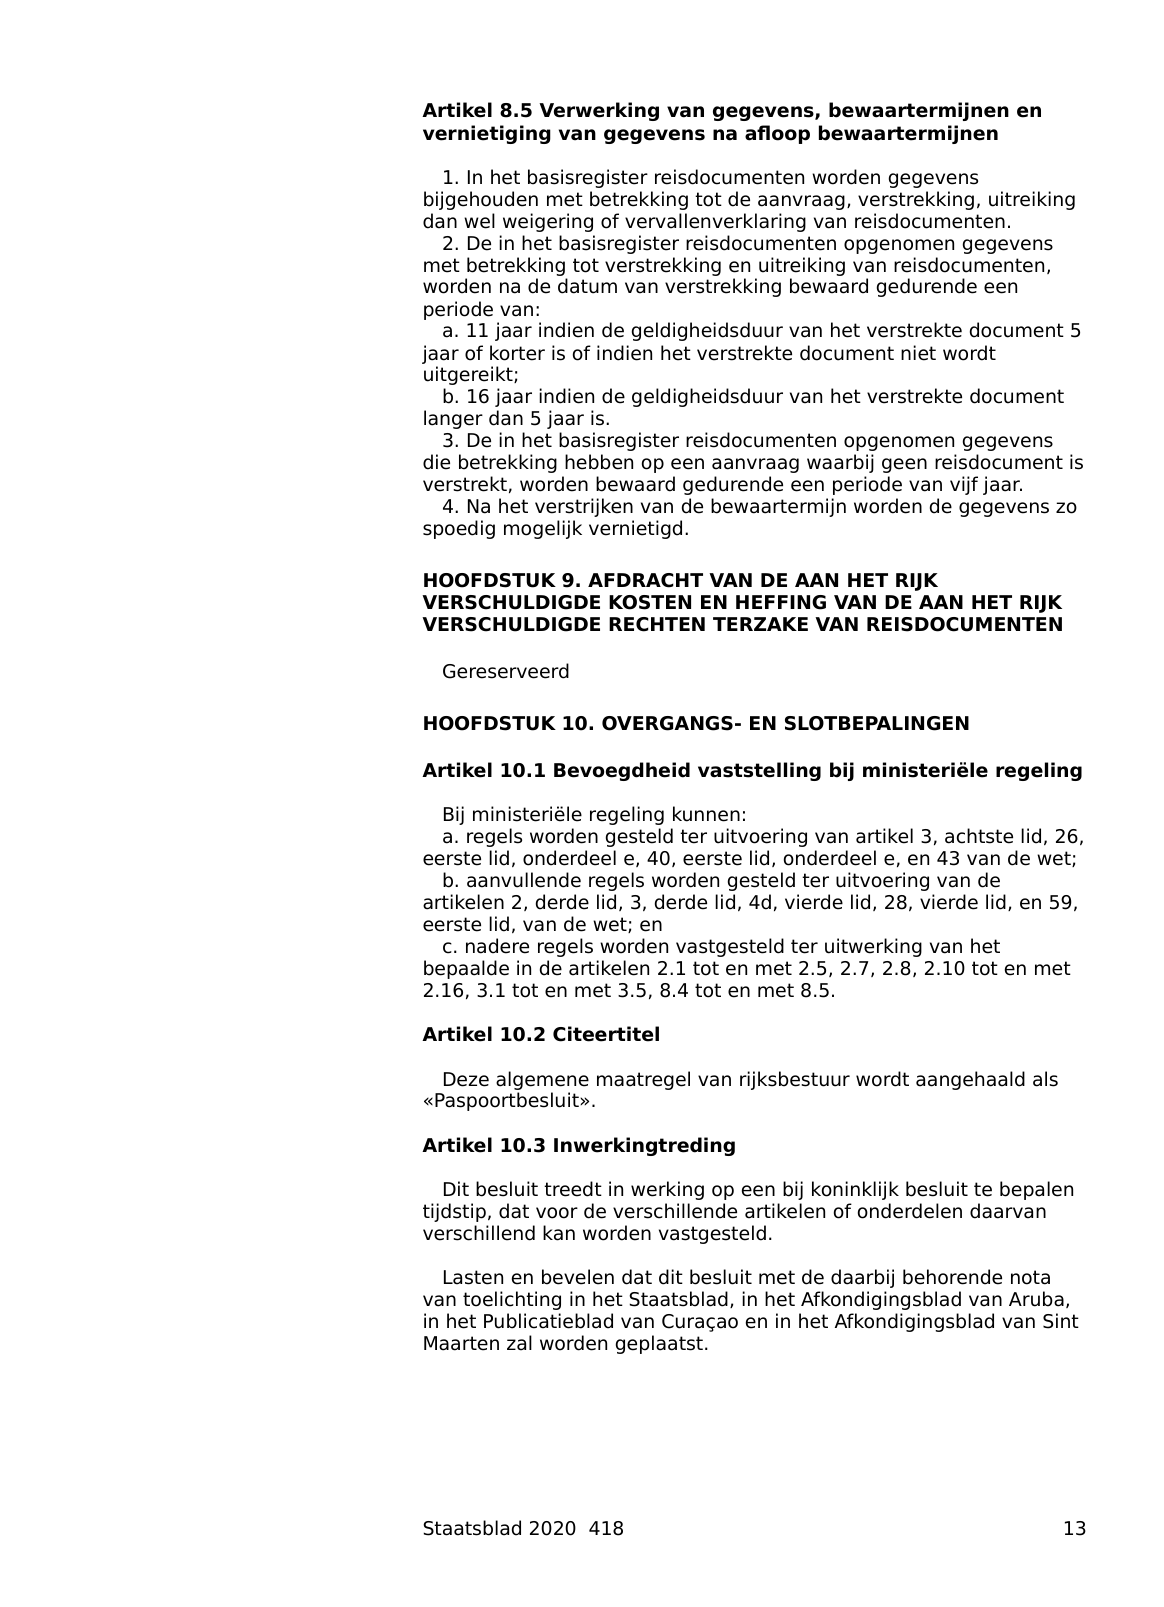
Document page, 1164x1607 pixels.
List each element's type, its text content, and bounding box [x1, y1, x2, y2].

subtitle HOOFDSTUK 10. OVERGANGS- EN SLOTBEPALINGEN [422, 713, 1087, 735]
text a. 11 jaar indien de geldigheidsduur van het verstrekte document 5 jaar of korter is of indien het verstrekte document niet wordt uitgereikt; [422, 320, 1087, 386]
subtitle Artikel 10.3 Inwerkingtreding [422, 1134, 1087, 1157]
text 4. Na het verstrijken van de bewaartermijn worden de gegevens zo spoedig mogelijk vernietigd. [422, 496, 1087, 540]
text Bij ministeriële regeling kunnen: [422, 804, 1087, 826]
text b. 16 jaar indien de geldigheidsduur van het verstrekte document langer dan 5 jaar is. [422, 386, 1087, 430]
text Lasten en bevelen dat dit besluit met de daarbij behorende nota van toelichting in het Staatsblad, in het Afkondigingsblad van Aruba, in het Publicatieblad van Curaçao en in het Afkondigingsblad van Sint Maarten zal worden geplaatst. [422, 1267, 1087, 1355]
text c. nadere regels worden vastgesteld ter uitwerking van het bepaalde in de artikelen 2.1 tot en met 2.5, 2.7, 2.8, 2.10 tot en met 2.16, 3.1 tot en met 3.5, 8.4 tot en met 8.5. [422, 936, 1087, 1002]
subtitle Artikel 8.5 Verwerking van gegevens, bewaartermijnen en vernietiging van gegevens na afloop bewaartermijnen [422, 100, 1087, 144]
text Dit besluit treedt in werking op een bij koninklijk besluit te bepalen tijdstip, dat voor de verschillende artikelen of onderdelen daarvan verschillend kan worden vastgesteld. [422, 1179, 1087, 1245]
subtitle Artikel 10.2 Citeertitel [422, 1024, 1087, 1046]
subtitle HOOFDSTUK 9. AFDRACHT VAN DE AAN HET RIJK VERSCHULDIGDE KOSTEN EN HEFFING VAN DE AAN HET RIJK VERSCHULDIGDE RECHTEN TERZAKE VAN REISDOCUMENTEN [422, 570, 1087, 636]
text 1. In het basisregister reisdocumenten worden gegevens bijgehouden met betrekking tot de aanvraag, verstrekking, uitreiking dan wel weigering of vervallenverklaring van reisdocumenten. [422, 167, 1087, 232]
text Gereserveerd [422, 661, 1087, 683]
text a. regels worden gesteld ter uitvoering van artikel 3, achtste lid, 26, eerste lid, onderdeel e, 40, eerste lid, onderdeel e, en 43 van de wet; [422, 826, 1087, 870]
subtitle Artikel 10.1 Bevoegdheid vaststelling bij ministeriële regeling [422, 760, 1087, 782]
text Deze algemene maatregel van rijksbestuur wordt aangehaald als «Paspoortbesluit». [422, 1068, 1087, 1112]
text 2. De in het basisregister reisdocumenten opgenomen gegevens met betrekking tot verstrekking en uitreiking van reisdocumenten, worden na de datum van verstrekking bewaard gedurende een periode van: [422, 232, 1087, 320]
text 3. De in het basisregister reisdocumenten opgenomen gegevens die betrekking hebben op een aanvraag waarbij geen reisdocument is verstrekt, worden bewaard gedurende een periode van vijf jaar. [422, 430, 1087, 496]
text b. aanvullende regels worden gesteld ter uitvoering van de artikelen 2, derde lid, 3, derde lid, 4d, vierde lid, 28, vierde lid, en 59, eerste lid, van de wet; en [422, 870, 1087, 936]
